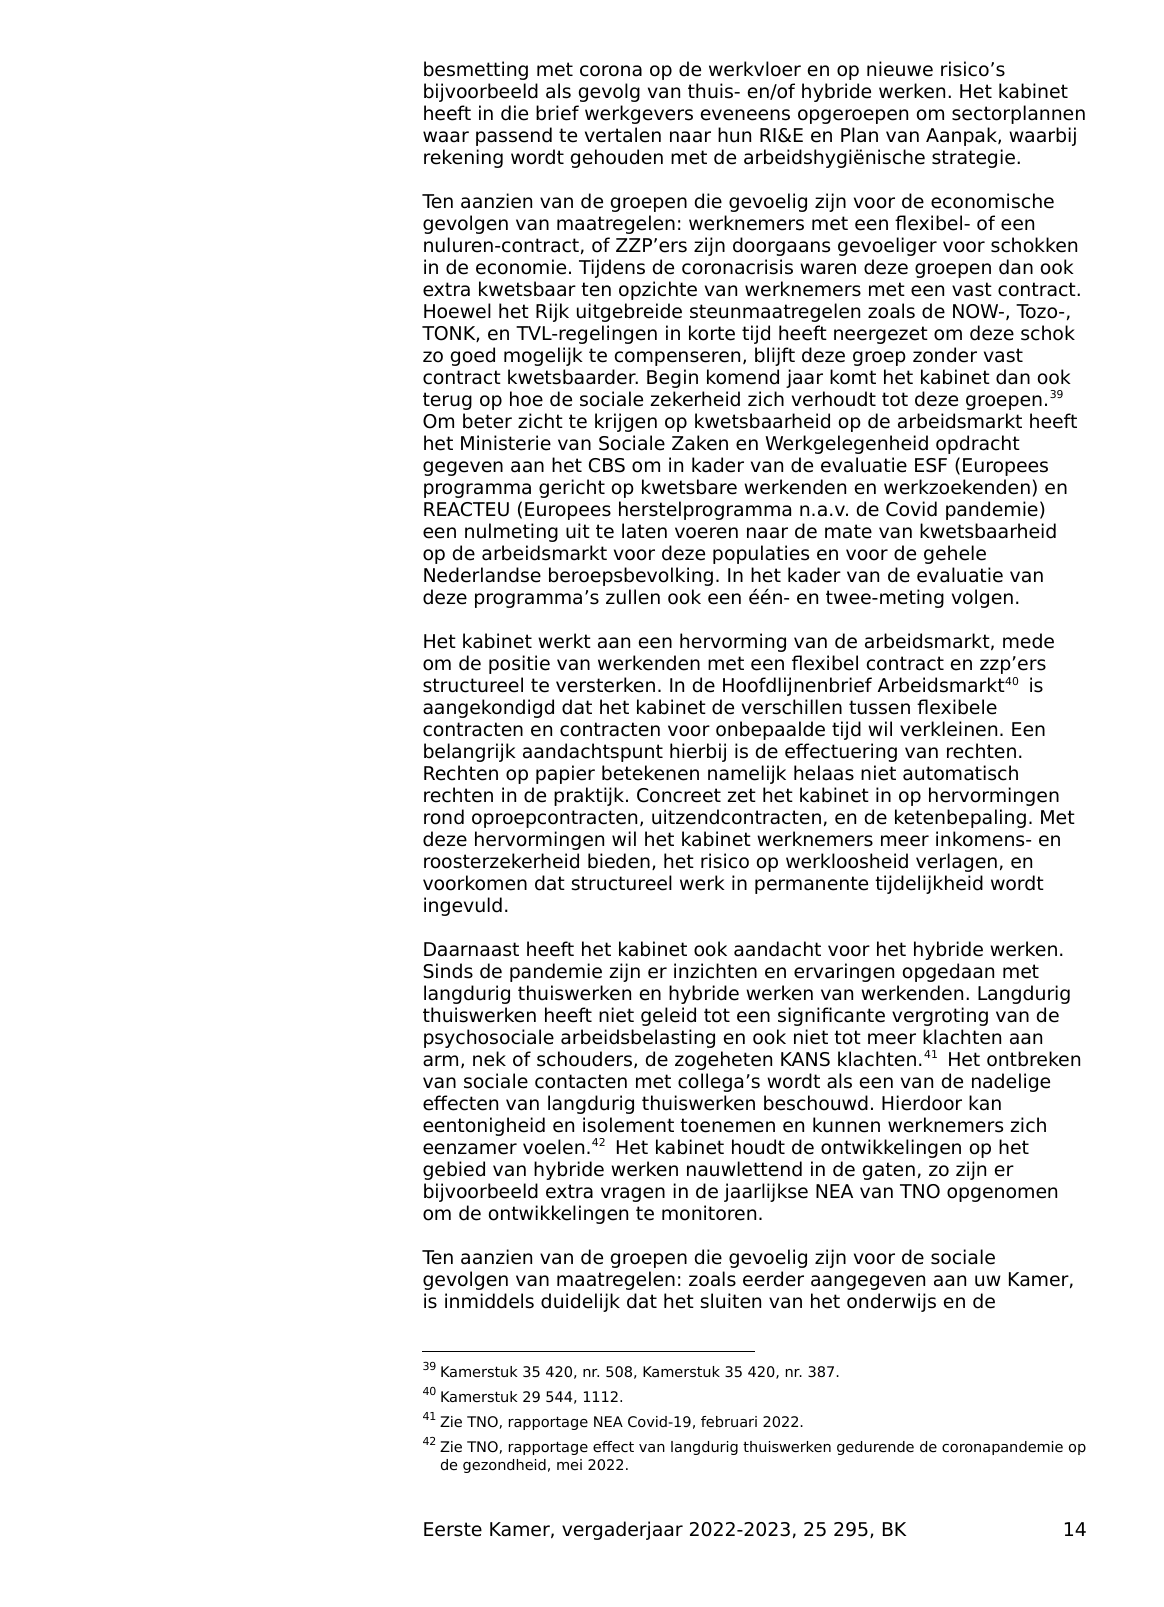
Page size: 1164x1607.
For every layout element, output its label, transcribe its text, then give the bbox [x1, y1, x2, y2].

text Kamerstuk 35 420, nr. 508, Kamerstuk 35 420, nr. 387. [422, 1360, 1087, 1382]
text Daarnaast heeft het kabinet ook aandacht voor het hybride werken. Sinds de pandemie zijn er inzichten en ervaringen opgedaan met langdurig thuiswerken en hybride werken van werkenden. Langdurig thuiswerken heeft niet geleid tot een significante vergroting van de psychosociale arbeidsbelasting en ook niet tot meer klachten aan arm, nek of schouders, de zogeheten KANS klachten. Het ontbreken van sociale contacten met collega’s wordt als een van de nadelige effecten van langdurig thuiswerken beschouwd. Hierdoor kan eentonigheid en isolement toenemen en kunnen werknemers zich eenzamer voelen. Het kabinet houdt de ontwikkelingen op het gebied van hybride werken nauwlettend in de gaten, zo zijn er bijvoorbeeld extra vragen in de jaarlijkse NEA van TNO opgenomen om de ontwikkelingen te monitoren. [422, 939, 1087, 1224]
text Het kabinet werkt aan een hervorming van de arbeidsmarkt, mede om de positie van werkenden met een flexibel contract en zzp’ers structureel te versterken. In de Hoofdlijnenbrief Arbeidsmarkt is aangekondigd dat het kabinet de verschillen tussen flexibele contracten en contracten voor onbepaalde tijd wil verkleinen. Een belangrijk aandachtspunt hierbij is de effectuering van rechten. Rechten op papier betekenen namelijk helaas niet automatisch rechten in de praktijk. Concreet zet het kabinet in op hervormingen rond oproepcontracten, uitzendcontracten, en de ketenbepaling. Met deze hervormingen wil het kabinet werknemers meer inkomens- en roosterzekerheid bieden, het risico op werkloosheid verlagen, en voorkomen dat structureel werk in permanente tijdelijkheid wordt ingevuld. [422, 631, 1087, 917]
text Ten aanzien van de groepen die gevoelig zijn voor de economische gevolgen van maatregelen: werknemers met een flexibel- of een nuluren-contract, of ZZP’ers zijn doorgaans gevoeliger voor schokken in de economie. Tijdens de coronacrisis waren deze groepen dan ook extra kwetsbaar ten opzichte van werknemers met een vast contract. Hoewel het Rijk uitgebreide steunmaatregelen zoals de NOW-, Tozo-, TONK, en TVL-regelingen in korte tijd heeft neergezet om deze schok zo goed mogelijk te compenseren, blijft deze groep zonder vast contract kwetsbaarder. Begin komend jaar komt het kabinet dan ook terug op hoe de sociale zekerheid zich verhoudt tot deze groepen. Om beter zicht te krijgen op kwetsbaarheid op de arbeidsmarkt heeft het Ministerie van Sociale Zaken en Werkgelegenheid opdracht gegeven aan het CBS om in kader van de evaluatie ESF (Europees programma gericht op kwetsbare werkenden en werkzoekenden) en REACTEU (Europees herstelprogramma n.a.v. de Covid pandemie) een nulmeting uit te laten voeren naar de mate van kwetsbaarheid op de arbeidsmarkt voor deze populaties en voor de gehele Nederlandse beroepsbevolking. In het kader van de evaluatie van deze programma’s zullen ook een één- en twee-meting volgen. [422, 191, 1087, 609]
text Ten aanzien van de groepen die gevoelig zijn voor de sociale gevolgen van maatregelen: zoals eerder aangegeven aan uw Kamer, is inmiddels duidelijk dat het sluiten van het onderwijs en de [422, 1247, 1087, 1313]
text besmetting met corona op de werkvloer en op nieuwe risico’s bijvoorbeeld als gevolg van thuis- en/of hybride werken. Het kabinet heeft in die brief werkgevers eveneens opgeroepen om sectorplannen waar passend te vertalen naar hun RI&E en Plan van Aanpak, waarbij rekening wordt gehouden met de arbeidshygiënische strategie. [422, 59, 1087, 169]
text Zie TNO, rapportage effect van langdurig thuiswerken gedurende de coronapandemie op de gezondheid, mei 2022. [422, 1435, 1087, 1474]
text Zie TNO, rapportage NEA Covid-19, februari 2022. [422, 1410, 1087, 1432]
text Kamerstuk 29 544, 1112. [422, 1385, 1087, 1407]
